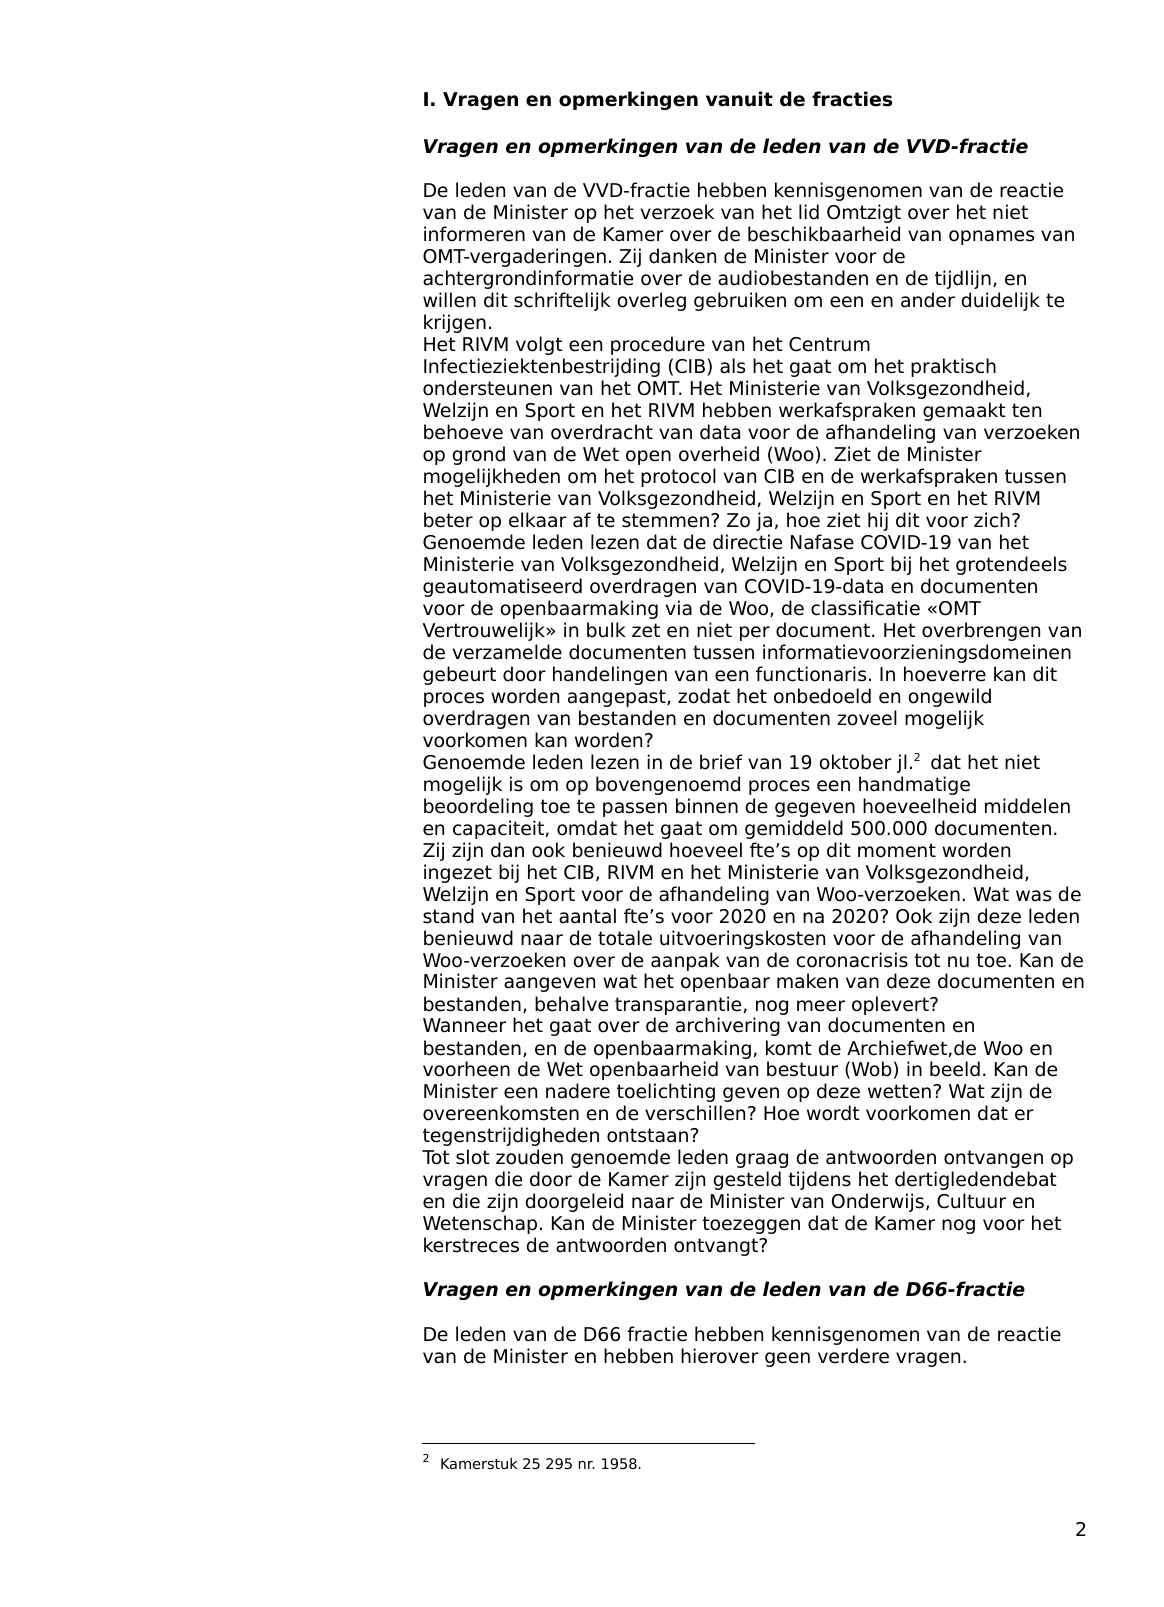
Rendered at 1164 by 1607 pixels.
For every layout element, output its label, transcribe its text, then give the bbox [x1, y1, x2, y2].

subtitle I. Vragen en opmerkingen vanuit de fracties [422, 89, 1087, 111]
text De leden van de D66 fractie hebben kennisgenomen van de reactie van de Minister en hebben hierover geen verdere vragen. [422, 1323, 1087, 1367]
text Wanneer het gaat over de archivering van documenten en bestanden, en de openbaarmaking, komt de Archiefwet,de Woo en voorheen de Wet openbaarheid van bestuur (Wob) in beeld. Kan de Minister een nadere toelichting geven op deze wetten? Wat zijn de overeenkomsten en de verschillen? Hoe wordt voorkomen dat er tegenstrijdigheden ontstaan? [422, 1015, 1087, 1147]
text Het RIVM volgt een procedure van het Centrum Infectieziektenbestrijding (CIB) als het gaat om het praktisch ondersteunen van het OMT. Het Ministerie van Volksgezondheid, Welzijn en Sport en het RIVM hebben werkafspraken gemaakt ten behoeve van overdracht van data voor de afhandeling van verzoeken op grond van de Wet open overheid (Woo). Ziet de Minister mogelijkheden om het protocol van CIB en de werkafspraken tussen het Ministerie van Volksgezondheid, Welzijn en Sport en het RIVM beter op elkaar af te stemmen? Zo ja, hoe ziet hij dit voor zich? [422, 334, 1087, 532]
text Genoemde leden lezen in de brief van 19 oktober jl. dat het niet mogelijk is om op bovengenoemd proces een handmatige beoordeling toe te passen binnen de gegeven hoeveelheid middelen en capaciteit, omdat het gaat om gemiddeld 500.000 documenten. Zij zijn dan ook benieuwd hoeveel fte’s op dit moment worden ingezet bij het CIB, RIVM en het Ministerie van Volksgezondheid, Welzijn en Sport voor de afhandeling van Woo-verzoeken. Wat was de stand van het aantal fte’s voor 2020 en na 2020? Ook zijn deze leden benieuwd naar de totale uitvoeringskosten voor de afhandeling van Woo-verzoeken over de aanpak van de coronacrisis tot nu toe. Kan de Minister aangeven wat het openbaar maken van deze documenten en bestanden, behalve transparantie, nog meer oplevert? [422, 752, 1087, 1015]
text Genoemde leden lezen dat de directie Nafase COVID-19 van het Ministerie van Volksgezondheid, Welzijn en Sport bij het grotendeels geautomatiseerd overdragen van COVID-19-data en documenten voor de openbaarmaking via de Woo, de classificatie «OMT Vertrouwelijk» in bulk zet en niet per document. Het overbrengen van de verzamelde documenten tussen informatievoorzieningsdomeinen gebeurt door handelingen van een functionaris. In hoeverre kan dit proces worden aangepast, zodat het onbedoeld en ongewild overdragen van bestanden en documenten zoveel mogelijk voorkomen kan worden? [422, 532, 1087, 752]
subtitle Vragen en opmerkingen van de leden van de VVD-fractie [422, 136, 1087, 158]
text Kamerstuk 25 295 nr. 1958. [422, 1452, 1087, 1474]
subtitle Vragen en opmerkingen van de leden van de D66-fractie [422, 1279, 1087, 1301]
text De leden van de VVD-fractie hebben kennisgenomen van de reactie van de Minister op het verzoek van het lid Omtzigt over het niet informeren van de Kamer over de beschikbaarheid van opnames van OMT-vergaderingen. Zij danken de Minister voor de achtergrondinformatie over de audiobestanden en de tijdlijn, en willen dit schriftelijk overleg gebruiken om een en ander duidelijk te krijgen. [422, 180, 1087, 334]
text Tot slot zouden genoemde leden graag de antwoorden ontvangen op vragen die door de Kamer zijn gesteld tijdens het dertigledendebat en die zijn doorgeleid naar de Minister van Onderwijs, Cultuur en Wetenschap. Kan de Minister toezeggen dat de Kamer nog voor het kerstreces de antwoorden ontvangt? [422, 1147, 1087, 1257]
